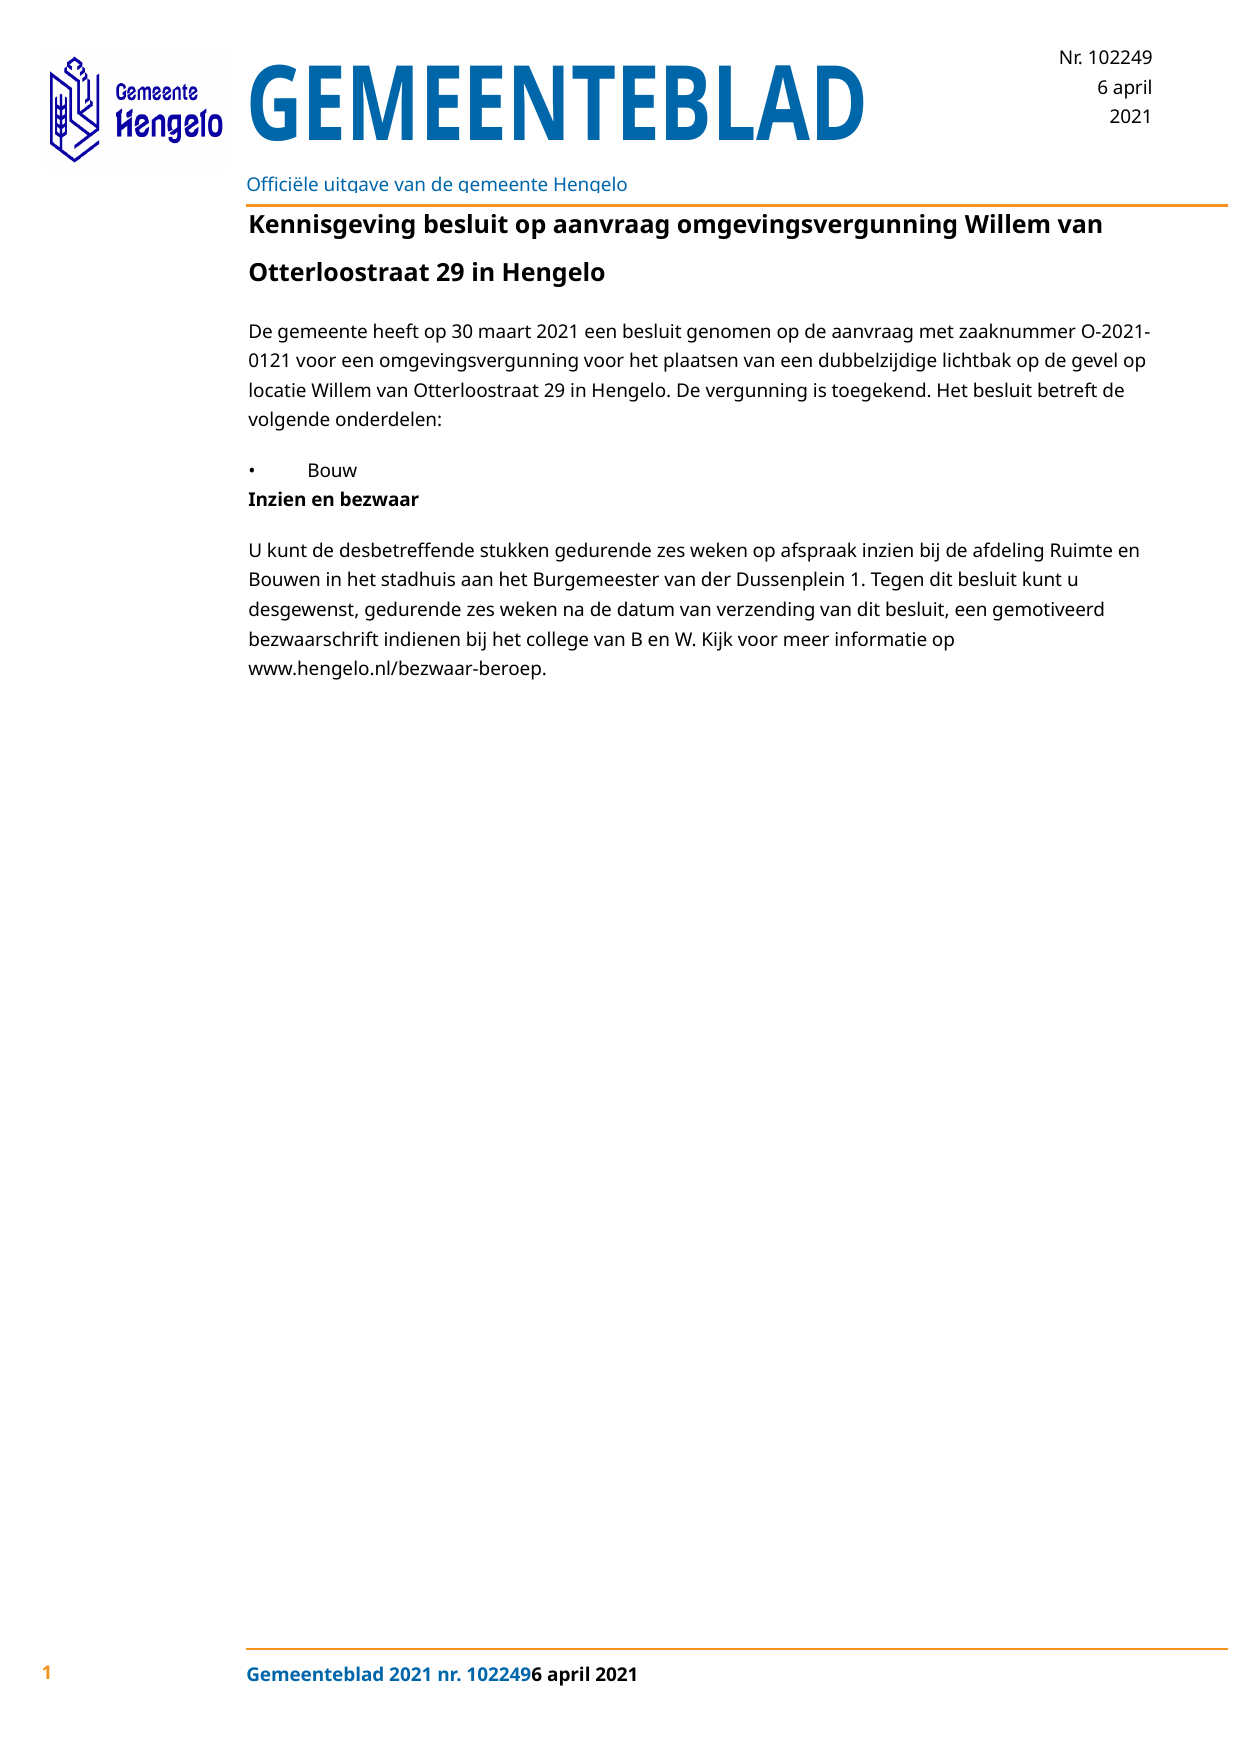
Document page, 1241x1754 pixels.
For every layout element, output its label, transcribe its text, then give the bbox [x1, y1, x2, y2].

text Inzien en bezwaar [248, 487, 1152, 512]
text U kunt de desbetreffende stukken gedurende zes weken op afspraak inzien bij de afdeling Ruimte en Bouwen in het stadhuis aan het Burgemeester van der Dussenplein 1. Tegen dit besluit kunt u desgewenst, gedurende zes weken na de datum van verzending van dit besluit, een gemotiveerd bezwaarschrift indienen bij het college van B en W. Kijk voor meer informatie op www.hengelo.nl/bezwaar-beroep. [248, 537, 1152, 681]
list Bouw [248, 457, 1152, 483]
text Kennisgeving besluit op aanvraag omgevingsvergunning Willem van Otterloostraat 29 in Hengelo [248, 207, 1152, 288]
picture [41, 47, 231, 172]
text De gemeente heeft op 30 maart 2021 een besluit genomen op de aanvraag met zaaknummer O-2021-0121 voor een omgevingsvergunning voor het plaatsen van een dubbelzijdige lichtbak op de gevel op locatie Willem van Otterloostraat 29 in Hengelo. De vergunning is toegekend. Het besluit betreft de volgende onderdelen: [248, 318, 1152, 432]
